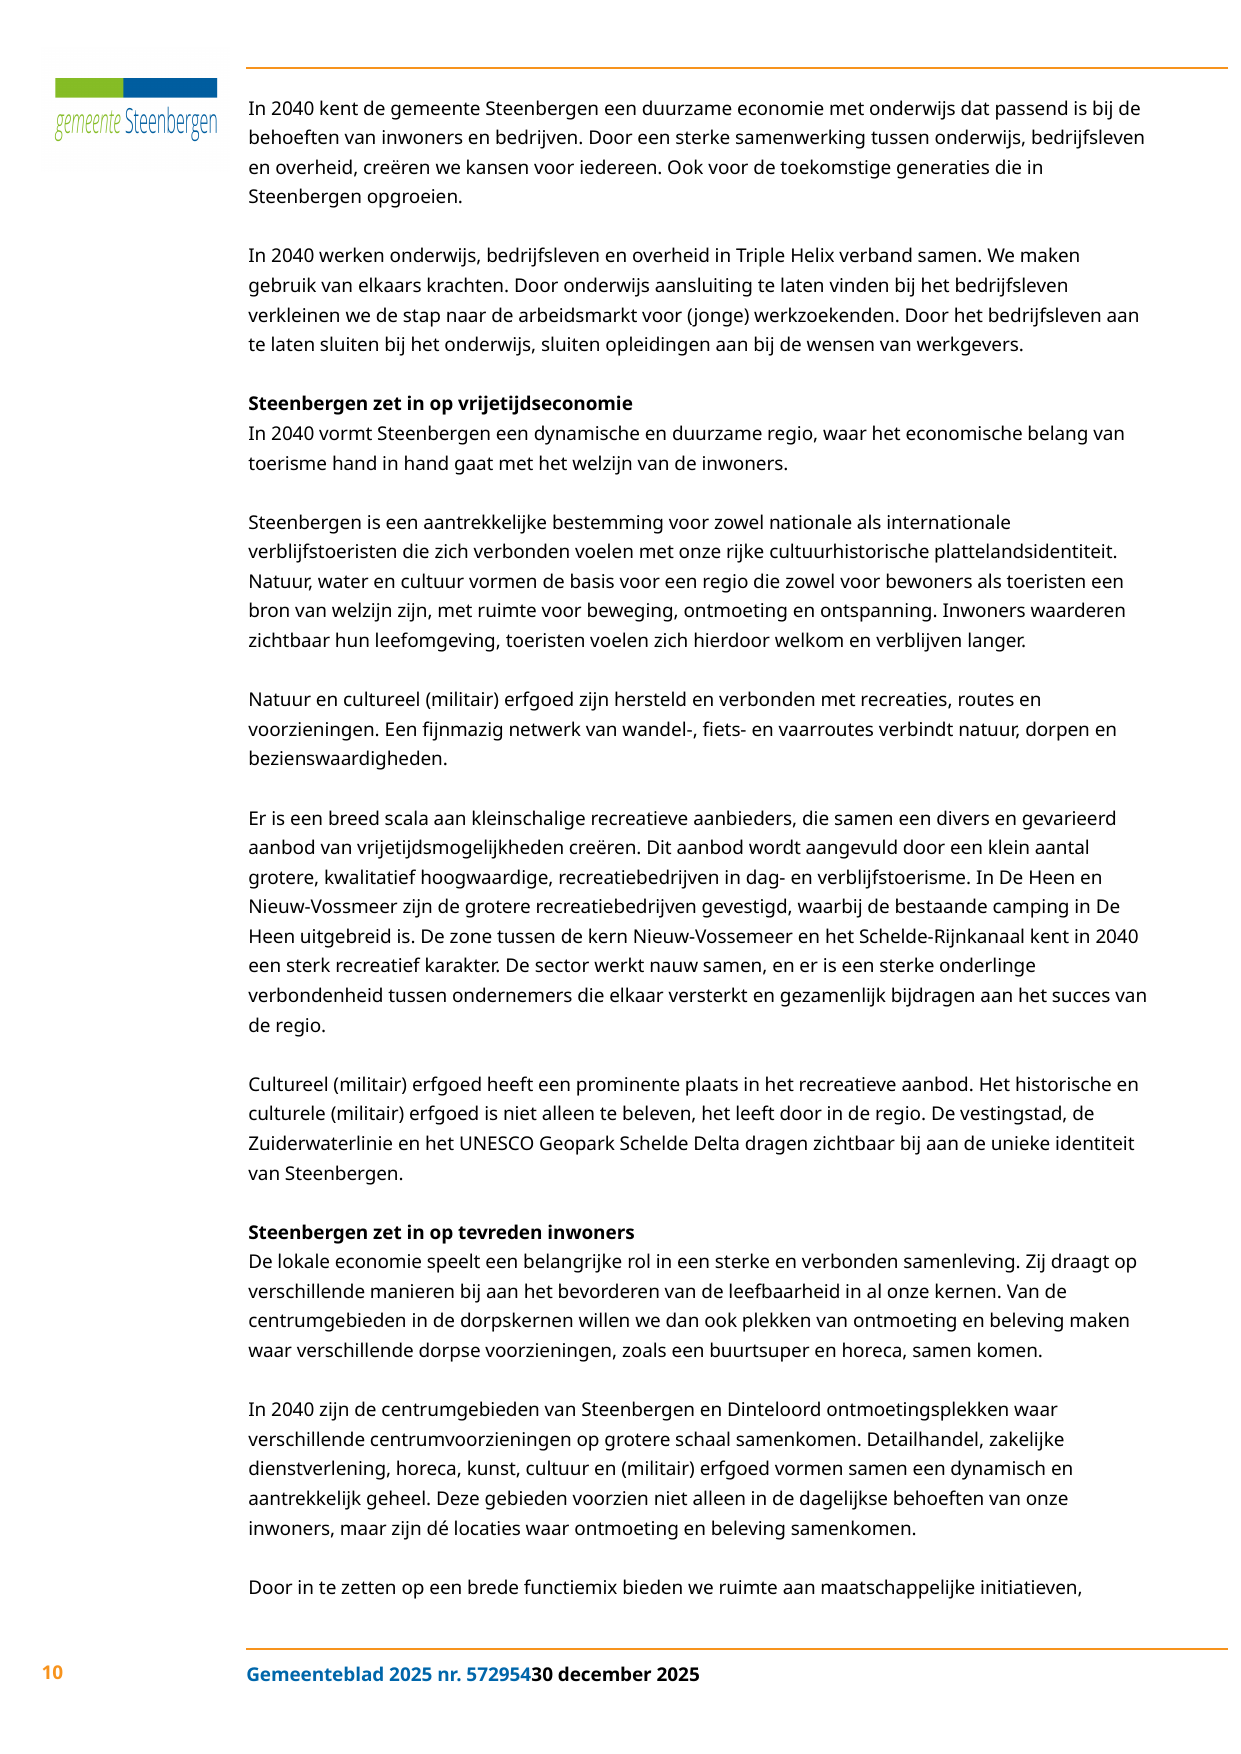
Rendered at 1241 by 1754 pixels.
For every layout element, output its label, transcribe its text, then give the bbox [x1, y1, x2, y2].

text Cultureel (militair) erfgoed heeft een prominente plaats in het recreatieve aanbod. Het historische en culturele (militair) erfgoed is niet alleen te beleven, het leeft door in de regio. De vestingstad, de Zuiderwaterlinie en het UNESCO Geopark Schelde Delta dragen zichtbaar bij aan de unieke identiteit van Steenbergen. [248, 1071, 1152, 1186]
text In 2040 werken onderwijs, bedrijfsleven en overheid in Triple Helix verband samen. We maken gebruik van elkaars krachten. Door onderwijs aansluiting te laten vinden bij het bedrijfsleven verkleinen we de stap naar de arbeidsmarkt voor (jonge) werkzoekenden. Door het bedrijfsleven aan te laten sluiten bij het onderwijs, sluiten opleidingen aan bij de wensen van werkgevers. [248, 243, 1152, 357]
text Steenbergen is een aantrekkelijke bestemming voor zowel nationale als internationale verblijfstoeristen die zich verbonden voelen met onze rijke cultuurhistorische plattelandsidentiteit. Natuur, water en cultuur vormen de basis voor een regio die zowel voor bewoners als toeristen een bron van welzijn zijn, met ruimte voor beweging, ontmoeting en ontspanning. Inwoners waarderen zichtbaar hun leefomgeving, toeristen voelen zich hierdoor welkom en verblijven langer. [248, 509, 1152, 653]
text Steenbergen zet in op vrijetijdseconomie [248, 391, 1152, 416]
text In 2040 vormt Steenbergen een dynamische en duurzame regio, waar het economische belang van toerisme hand in hand gaat met het welzijn van de inwoners. [248, 420, 1152, 476]
text Door in te zetten op een brede functiemix bieden we ruimte aan maatschappelijke initiatieven, [248, 1574, 1152, 1600]
text Steenbergen zet in op tevreden inwoners [248, 1219, 1152, 1245]
text In 2040 zijn de centrumgebieden van Steenbergen en Dinteloord ontmoetingsplekken waar verschillende centrumvoorzieningen op grotere schaal samenkomen. Detailhandel, zakelijke dienstverlening, horeca, kunst, cultuur en (militair) erfgoed vormen samen een dynamisch en aantrekkelijk geheel. Deze gebieden voorzien niet alleen in de dagelijkse behoeften van onze inwoners, maar zijn dé locaties waar ontmoeting en beleving samenkomen. [248, 1396, 1152, 1541]
picture [41, 47, 231, 172]
text De lokale economie speelt een belangrijke rol in een sterke en verbonden samenleving. Zij draagt op verschillende manieren bij aan het bevorderen van de leefbaarheid in al onze kernen. Van de centrumgebieden in de dorpskernen willen we dan ook plekken van ontmoeting en beleving maken waar verschillende dorpse voorzieningen, zoals een buurtsuper en horeca, samen komen. [248, 1248, 1152, 1363]
text Er is een breed scala aan kleinschalige recreatieve aanbieders, die samen een divers en gevarieerd aanbod van vrijetijdsmogelijkheden creëren. Dit aanbod wordt aangevuld door een klein aantal grotere, kwalitatief hoogwaardige, recreatiebedrijven in dag- en verblijfstoerisme. In De Heen en Nieuw-Vossmeer zijn de grotere recreatiebedrijven gevestigd, waarbij de bestaande camping in De Heen uitgebreid is. De zone tussen de kern Nieuw-Vossemeer en het Schelde-Rijnkanaal kent in 2040 een sterk recreatief karakter. De sector werkt nauw samen, en er is een sterke onderlinge verbondenheid tussen ondernemers die elkaar versterkt en gezamenlijk bijdragen aan het succes van de regio. [248, 805, 1152, 1038]
text In 2040 kent de gemeente Steenbergen een duurzame economie met onderwijs dat passend is bij de behoeften van inwoners en bedrijven. Door een sterke samenwerking tussen onderwijs, bedrijfsleven en overheid, creëren we kansen voor iedereen. Ook voor de toekomstige generaties die in Steenbergen opgroeien. [248, 95, 1152, 209]
text Natuur en cultureel (militair) erfgoed zijn hersteld en verbonden met recreaties, routes en voorzieningen. Een fijnmazig netwerk van wandel-, fiets- en vaarroutes verbindt natuur, dorpen en bezienswaardigheden. [248, 686, 1152, 771]
